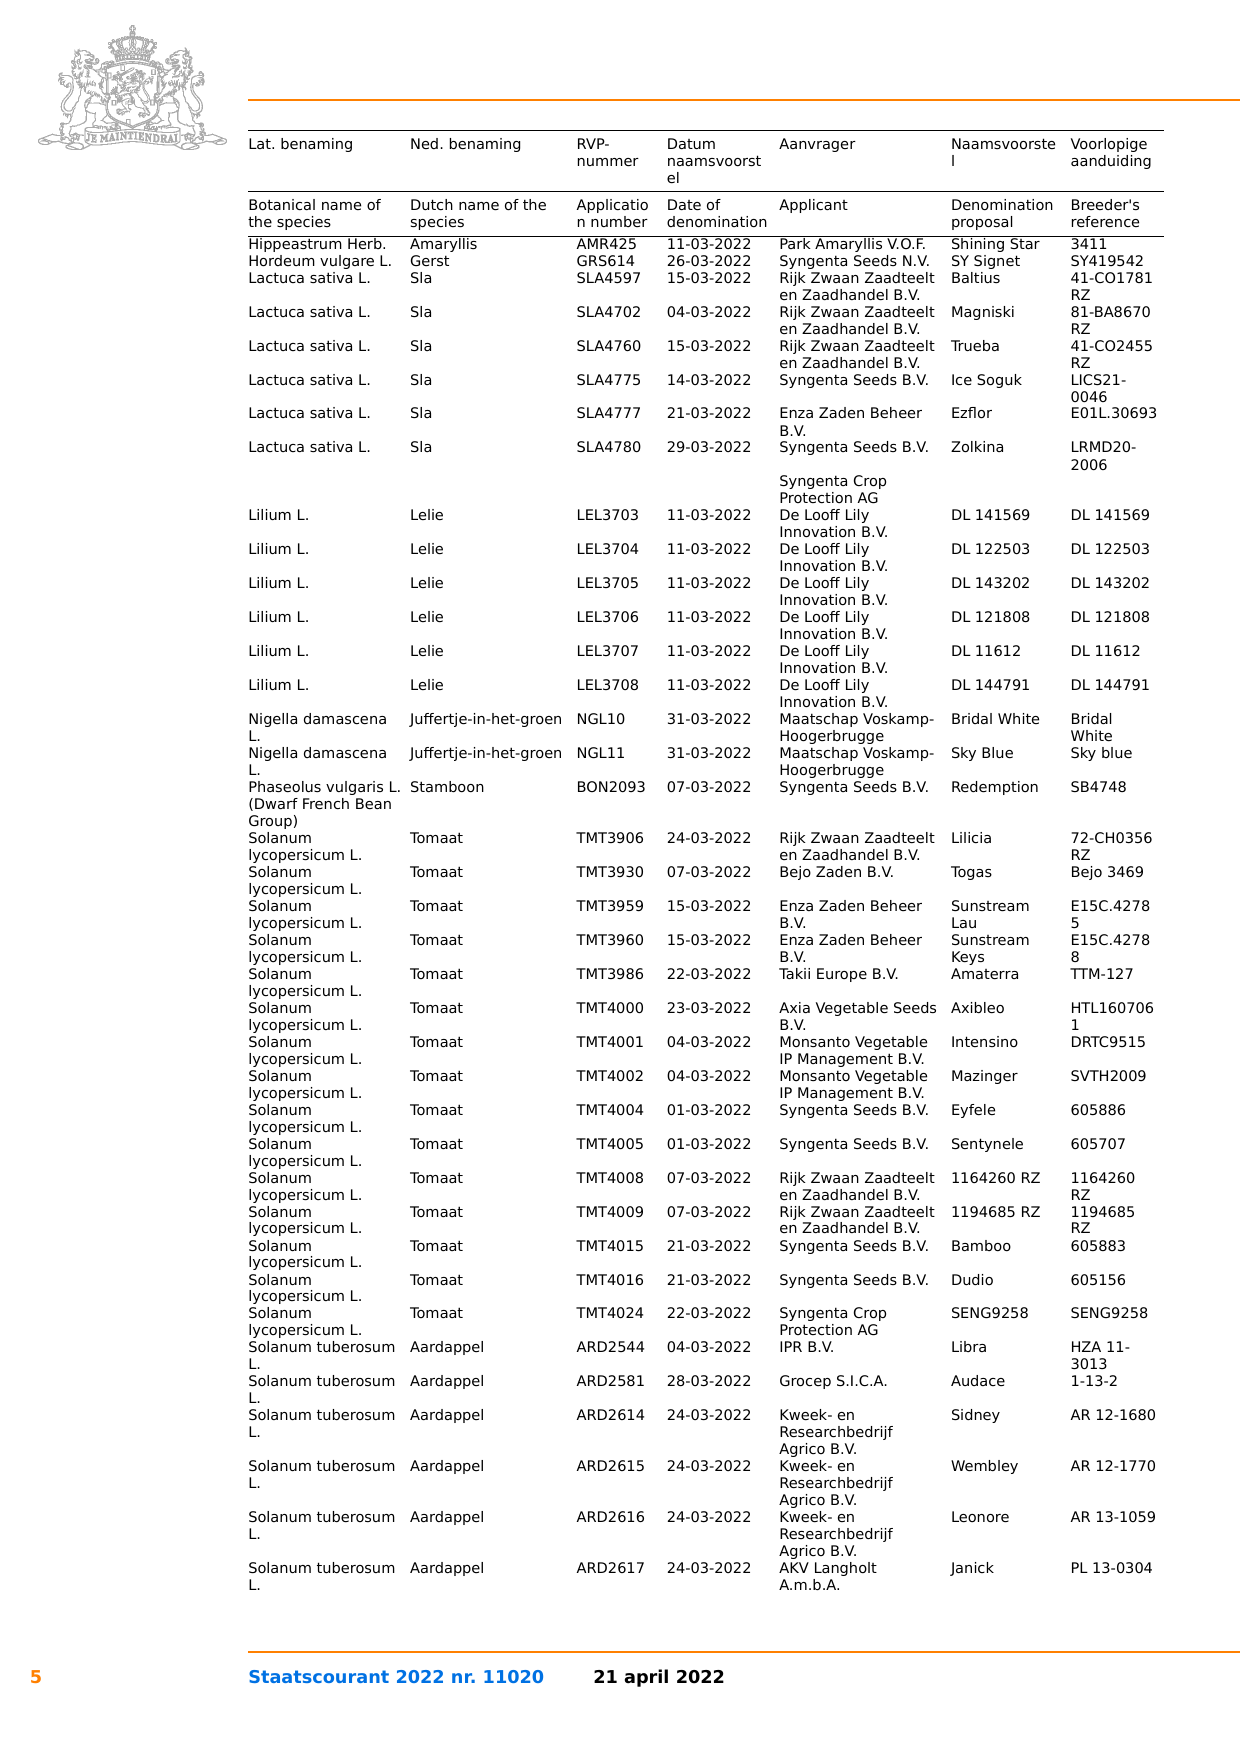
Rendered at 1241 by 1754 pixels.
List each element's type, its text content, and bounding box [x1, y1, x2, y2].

table_cell Sidney [945, 1407, 1064, 1458]
table_cell Monsanto Vegetable IP Management B.V. [773, 1034, 945, 1068]
table_cell De Looff Lily Innovation B.V. [773, 643, 945, 677]
table_cell LEL3705 [570, 575, 661, 609]
table_cell DL 11612 [1065, 643, 1163, 677]
table_cell Lactuca sativa L. [248, 338, 404, 371]
table_cell 11-03-2022 [661, 541, 773, 575]
table_cell Dudio [945, 1271, 1064, 1305]
table_cell LEL3704 [570, 541, 661, 575]
table_cell Solanum tuberosum L. [248, 1509, 404, 1560]
table_cell Janick [945, 1560, 1064, 1594]
table_cell Lilium L. [248, 643, 404, 677]
table_cell Stamboon [404, 779, 570, 830]
table_cell 24-03-2022 [661, 1560, 773, 1594]
table_cell Nigella damascena L. [248, 711, 404, 745]
table_cell Aardappel [404, 1509, 570, 1560]
table_cell ARD2615 [570, 1458, 661, 1509]
table_cell 04-03-2022 [661, 304, 773, 337]
table_cell DL 122503 [945, 541, 1064, 575]
table_cell Lactuca sativa L. [248, 270, 404, 303]
table_cell Tomaat [404, 1136, 570, 1169]
table_cell AR 13-1059 [1065, 1509, 1163, 1560]
table_cell 11-03-2022 [661, 237, 773, 253]
table_cell 04-03-2022 [661, 1339, 773, 1373]
table_cell Solanum tuberosum L. [248, 1339, 404, 1373]
table_cell Lactuca sativa L. [248, 405, 404, 439]
table_cell Lactuca sativa L. [248, 304, 404, 337]
table_cell Lelie [404, 507, 570, 541]
table_cell Maatschap Voskamp-Hoogerbrugge [773, 711, 945, 745]
table_cell De Looff Lily Innovation B.V. [773, 507, 945, 541]
table_cell Rijk Zwaan Zaadteelt en Zaadhandel B.V. [773, 304, 945, 337]
table_cell HTL1607061 [1065, 1000, 1163, 1034]
table_cell LEL3708 [570, 677, 661, 711]
picture [38, 25, 227, 150]
table_cell Syngenta Seeds B.V. [773, 779, 945, 830]
table_cell AMR425 [570, 237, 661, 253]
table_cell Enza Zaden Beheer B.V. [773, 405, 945, 439]
table_cell Sunstream Keys [945, 932, 1064, 966]
table_cell Tomaat [404, 1170, 570, 1203]
table_cell Axibleo [945, 1000, 1064, 1034]
table_cell Wembley [945, 1458, 1064, 1509]
table_cell Phaseolus vulgaris L. (Dwarf French Bean Group) [248, 779, 404, 830]
table_cell 29-03-2022 [661, 439, 773, 473]
table_cell DRTC9515 [1065, 1034, 1163, 1068]
table_cell Aardappel [404, 1560, 570, 1594]
table_cell 1164260 RZ [1065, 1170, 1163, 1203]
table_cell Juffertje-in-het-groen [404, 745, 570, 779]
table_cell Amaryllis [404, 237, 570, 253]
table_cell DL 121808 [1065, 609, 1163, 643]
table_cell Monsanto Vegetable IP Management B.V. [773, 1068, 945, 1102]
table_cell 01-03-2022 [661, 1102, 773, 1136]
table_cell 21-03-2022 [661, 1271, 773, 1305]
table_cell Date of denomination [661, 192, 773, 236]
table_cell Syngenta Seeds N.V. [773, 253, 945, 269]
table_cell DL 11612 [945, 643, 1064, 677]
table_cell 1194685 RZ [1065, 1204, 1163, 1237]
table_cell GRS614 [570, 253, 661, 269]
table_cell SLA4780 [570, 439, 661, 473]
table_cell Application number [570, 192, 661, 236]
table_cell Syngenta Crop Protection AG [773, 1305, 945, 1339]
table_cell SENG9258 [945, 1305, 1064, 1339]
table_cell 22-03-2022 [661, 1305, 773, 1339]
table_cell Sla [404, 338, 570, 371]
table_cell Tomaat [404, 830, 570, 864]
table_cell Syngenta Seeds B.V. [773, 371, 945, 405]
table_cell Sky Blue [945, 745, 1064, 779]
table_cell Tomaat [404, 966, 570, 1000]
table_cell Eyfele [945, 1102, 1064, 1136]
table_cell 22-03-2022 [661, 966, 773, 1000]
table_cell 1194685 RZ [945, 1204, 1064, 1237]
table_cell Applicant [773, 192, 945, 236]
table_cell AKV Langholt A.m.b.A. [773, 1560, 945, 1594]
table_cell Hippeastrum Herb. [248, 237, 404, 253]
table_cell TMT4016 [570, 1271, 661, 1305]
table_cell TMT4000 [570, 1000, 661, 1034]
table_cell Syngenta Seeds B.V. [773, 439, 945, 473]
table_cell Sky blue [1065, 745, 1163, 779]
table_cell Tomaat [404, 1204, 570, 1237]
table_cell TMT3930 [570, 864, 661, 898]
table_cell Sla [404, 405, 570, 439]
table_cell Magniski [945, 304, 1064, 337]
table_cell 605156 [1065, 1271, 1163, 1305]
table_header Aanvrager [773, 131, 945, 191]
table_cell Solanum lycopersicum L. [248, 966, 404, 1000]
table_cell Grocep S.I.C.A. [773, 1373, 945, 1407]
table_cell Tomaat [404, 932, 570, 966]
table_cell Tomaat [404, 1000, 570, 1034]
table_cell Lelie [404, 677, 570, 711]
table_cell Kweek- en Researchbedrijf Agrico B.V. [773, 1458, 945, 1509]
table_cell [1065, 473, 1163, 507]
table_cell De Looff Lily Innovation B.V. [773, 541, 945, 575]
table_cell Maatschap Voskamp-Hoogerbrugge [773, 745, 945, 779]
table_cell Lelie [404, 541, 570, 575]
table_cell Rijk Zwaan Zaadteelt en Zaadhandel B.V. [773, 830, 945, 864]
table_cell Lactuca sativa L. [248, 439, 404, 473]
table_cell 04-03-2022 [661, 1034, 773, 1068]
table_cell Solanum lycopersicum L. [248, 1305, 404, 1339]
table_cell Sla [404, 439, 570, 473]
table_cell Tomaat [404, 1305, 570, 1339]
table_cell Park Amaryllis V.O.F. [773, 237, 945, 253]
table_cell ARD2581 [570, 1373, 661, 1407]
table_cell Nigella damascena L. [248, 745, 404, 779]
table_cell Solanum lycopersicum L. [248, 1204, 404, 1237]
table_cell PL 13-0304 [1065, 1560, 1163, 1594]
table_cell Solanum lycopersicum L. [248, 830, 404, 864]
table_cell TMT4024 [570, 1305, 661, 1339]
table_cell Rijk Zwaan Zaadteelt en Zaadhandel B.V. [773, 1204, 945, 1237]
table_cell SY Signet [945, 253, 1064, 269]
table_cell Zolkina [945, 439, 1064, 473]
table_cell Lelie [404, 575, 570, 609]
table_cell ARD2614 [570, 1407, 661, 1458]
table_cell 72-CH0356 RZ [1065, 830, 1163, 864]
table_cell TMT4001 [570, 1034, 661, 1068]
table_cell 81-BA8670 RZ [1065, 304, 1163, 337]
table_cell LEL3707 [570, 643, 661, 677]
table_cell Solanum lycopersicum L. [248, 898, 404, 932]
table_cell Lilium L. [248, 507, 404, 541]
table_cell Solanum lycopersicum L. [248, 1102, 404, 1136]
table_cell 04-03-2022 [661, 1068, 773, 1102]
table_cell DL 143202 [1065, 575, 1163, 609]
table_cell 11-03-2022 [661, 575, 773, 609]
table_cell 23-03-2022 [661, 1000, 773, 1034]
table_cell Tomaat [404, 864, 570, 898]
table_cell AR 12-1680 [1065, 1407, 1163, 1458]
table_cell 07-03-2022 [661, 1204, 773, 1237]
table_cell De Looff Lily Innovation B.V. [773, 677, 945, 711]
table_cell Lilium L. [248, 575, 404, 609]
table_cell 605707 [1065, 1136, 1163, 1169]
table_cell SENG9258 [1065, 1305, 1163, 1339]
table_cell E15C.42788 [1065, 932, 1163, 966]
table_cell 24-03-2022 [661, 1407, 773, 1458]
table_cell Gerst [404, 253, 570, 269]
table_cell Aardappel [404, 1373, 570, 1407]
table_cell Lelie [404, 609, 570, 643]
table_cell IPR B.V. [773, 1339, 945, 1373]
table_cell 15-03-2022 [661, 338, 773, 371]
table_cell SVTH2009 [1065, 1068, 1163, 1102]
table_cell [570, 473, 661, 507]
table_cell SLA4597 [570, 270, 661, 303]
table_cell Ice Soguk [945, 371, 1064, 405]
table_cell TMT4004 [570, 1102, 661, 1136]
table_cell Syngenta Seeds B.V. [773, 1238, 945, 1271]
table_cell Baltius [945, 270, 1064, 303]
table_cell Solanum tuberosum L. [248, 1373, 404, 1407]
table_cell DL 141569 [945, 507, 1064, 541]
table_cell ARD2616 [570, 1509, 661, 1560]
table_cell 01-03-2022 [661, 1136, 773, 1169]
table_cell Juffertje-in-het-groen [404, 711, 570, 745]
table_header Lat. benaming [248, 131, 404, 191]
table_cell Takii Europe B.V. [773, 966, 945, 1000]
table_cell 11-03-2022 [661, 609, 773, 643]
table_cell 11-03-2022 [661, 677, 773, 711]
table_cell 21-03-2022 [661, 1238, 773, 1271]
table_cell SB4748 [1065, 779, 1163, 830]
table_cell Tomaat [404, 1271, 570, 1305]
table_cell 3411 [1065, 237, 1163, 253]
table_cell Tomaat [404, 898, 570, 932]
table_cell SLA4777 [570, 405, 661, 439]
table_cell 24-03-2022 [661, 830, 773, 864]
table_cell TMT4005 [570, 1136, 661, 1169]
table_cell 31-03-2022 [661, 745, 773, 779]
table_cell Tomaat [404, 1034, 570, 1068]
table_cell TMT3959 [570, 898, 661, 932]
table_cell Tomaat [404, 1238, 570, 1271]
table_cell 11-03-2022 [661, 643, 773, 677]
table_cell Dutch name of the species [404, 192, 570, 236]
table_cell Lilium L. [248, 609, 404, 643]
table_cell Redemption [945, 779, 1064, 830]
table_cell De Looff Lily Innovation B.V. [773, 609, 945, 643]
table_cell Syngenta Seeds B.V. [773, 1271, 945, 1305]
table_cell [945, 473, 1064, 507]
table_cell 605883 [1065, 1238, 1163, 1271]
table_cell Solanum lycopersicum L. [248, 1068, 404, 1102]
table_cell Breeder's reference [1065, 192, 1163, 236]
table_cell SLA4702 [570, 304, 661, 337]
table_header RVP-nummer [570, 131, 661, 191]
table_cell ARD2544 [570, 1339, 661, 1373]
table_cell NGL10 [570, 711, 661, 745]
table_cell DL 121808 [945, 609, 1064, 643]
table_cell LEL3703 [570, 507, 661, 541]
table_cell Audace [945, 1373, 1064, 1407]
table_cell Shining Star [945, 237, 1064, 253]
table_cell Solanum lycopersicum L. [248, 1034, 404, 1068]
table_header Datum naamsvoorstel [661, 131, 773, 191]
table_cell Aardappel [404, 1458, 570, 1509]
table_cell SLA4760 [570, 338, 661, 371]
table_cell SLA4775 [570, 371, 661, 405]
table_cell Syngenta Seeds B.V. [773, 1102, 945, 1136]
table_cell Bejo Zaden B.V. [773, 864, 945, 898]
table_cell Lelie [404, 643, 570, 677]
table_cell Solanum tuberosum L. [248, 1407, 404, 1458]
table_cell Rijk Zwaan Zaadteelt en Zaadhandel B.V. [773, 270, 945, 303]
table_cell LEL3706 [570, 609, 661, 643]
table_cell Lactuca sativa L. [248, 371, 404, 405]
table_cell Solanum lycopersicum L. [248, 864, 404, 898]
table_cell Lilium L. [248, 677, 404, 711]
table_cell BON2093 [570, 779, 661, 830]
table_cell DL 122503 [1065, 541, 1163, 575]
table_cell Solanum lycopersicum L. [248, 1000, 404, 1034]
table_cell Syngenta Crop Protection AG [773, 473, 945, 507]
table_cell 41-CO1781 RZ [1065, 270, 1163, 303]
table_cell 24-03-2022 [661, 1509, 773, 1560]
table_cell Solanum lycopersicum L. [248, 1136, 404, 1169]
table_cell Botanical name of the species [248, 192, 404, 236]
table_cell Solanum lycopersicum L. [248, 1238, 404, 1271]
table_cell DL 144791 [1065, 677, 1163, 711]
table_cell 07-03-2022 [661, 864, 773, 898]
table_cell Enza Zaden Beheer B.V. [773, 932, 945, 966]
table_cell De Looff Lily Innovation B.V. [773, 575, 945, 609]
table_cell Kweek- en Researchbedrijf Agrico B.V. [773, 1407, 945, 1458]
table_cell [661, 473, 773, 507]
table_cell DL 143202 [945, 575, 1064, 609]
table_cell TMT3986 [570, 966, 661, 1000]
table_cell Libra [945, 1339, 1064, 1373]
table_cell Amaterra [945, 966, 1064, 1000]
table_cell 15-03-2022 [661, 898, 773, 932]
table_cell E01L.30693 [1065, 405, 1163, 439]
table_cell Solanum tuberosum L. [248, 1560, 404, 1594]
table_cell Lilium L. [248, 541, 404, 575]
table_cell 07-03-2022 [661, 779, 773, 830]
table_cell HZA 11-3013 [1065, 1339, 1163, 1373]
table_cell Kweek- en Researchbedrijf Agrico B.V. [773, 1509, 945, 1560]
table_cell Sunstream Lau [945, 898, 1064, 932]
table_cell TMT4008 [570, 1170, 661, 1203]
table_cell SY419542 [1065, 253, 1163, 269]
table_cell DL 144791 [945, 677, 1064, 711]
table_cell Intensino [945, 1034, 1064, 1068]
table_cell TMT4009 [570, 1204, 661, 1237]
table_cell 1-13-2 [1065, 1373, 1163, 1407]
table_cell NGL11 [570, 745, 661, 779]
table_cell Hordeum vulgare L. [248, 253, 404, 269]
table_cell AR 12-1770 [1065, 1458, 1163, 1509]
table_cell Rijk Zwaan Zaadteelt en Zaadhandel B.V. [773, 338, 945, 371]
table_cell Sla [404, 371, 570, 405]
table_header Naamsvoorstel [945, 131, 1064, 191]
table_cell 15-03-2022 [661, 932, 773, 966]
table_cell Leonore [945, 1509, 1064, 1560]
table_cell Axia Vegetable Seeds B.V. [773, 1000, 945, 1034]
table_cell TMT3960 [570, 932, 661, 966]
table_cell Aardappel [404, 1407, 570, 1458]
table_cell Solanum tuberosum L. [248, 1458, 404, 1509]
table_cell 21-03-2022 [661, 405, 773, 439]
table_header Ned. benaming [404, 131, 570, 191]
table_cell Sla [404, 304, 570, 337]
table_cell E15C.42785 [1065, 898, 1163, 932]
table_cell Sentynele [945, 1136, 1064, 1169]
table_cell Aardappel [404, 1339, 570, 1373]
table_cell Denomination proposal [945, 192, 1064, 236]
table_cell 605886 [1065, 1102, 1163, 1136]
table_cell Bamboo [945, 1238, 1064, 1271]
table_cell 07-03-2022 [661, 1170, 773, 1203]
table_cell ARD2617 [570, 1560, 661, 1594]
table_cell Bridal White [945, 711, 1064, 745]
table_cell Mazinger [945, 1068, 1064, 1102]
table_cell Bridal White [1065, 711, 1163, 745]
table_cell Solanum lycopersicum L. [248, 932, 404, 966]
table_cell TMT4015 [570, 1238, 661, 1271]
table_cell Solanum lycopersicum L. [248, 1271, 404, 1305]
table_cell Syngenta Seeds B.V. [773, 1136, 945, 1169]
table_cell 15-03-2022 [661, 270, 773, 303]
table_cell TTM-127 [1065, 966, 1163, 1000]
table_cell 1164260 RZ [945, 1170, 1064, 1203]
table_cell Togas [945, 864, 1064, 898]
table_cell Trueba [945, 338, 1064, 371]
table_cell LICS21-0046 [1065, 371, 1163, 405]
table_cell Ezflor [945, 405, 1064, 439]
table_cell 24-03-2022 [661, 1458, 773, 1509]
table_cell LRMD20-2006 [1065, 439, 1163, 473]
table_cell Solanum lycopersicum L. [248, 1170, 404, 1203]
table_cell Lilicia [945, 830, 1064, 864]
table_cell [248, 473, 404, 507]
table_cell 14-03-2022 [661, 371, 773, 405]
table_cell TMT3906 [570, 830, 661, 864]
table_cell Bejo 3469 [1065, 864, 1163, 898]
table_cell TMT4002 [570, 1068, 661, 1102]
table_cell Tomaat [404, 1068, 570, 1102]
table_cell 11-03-2022 [661, 507, 773, 541]
table_cell 26-03-2022 [661, 253, 773, 269]
table_cell 31-03-2022 [661, 711, 773, 745]
table_cell Sla [404, 270, 570, 303]
table_cell [404, 473, 570, 507]
table_header Voorlopige aanduiding [1065, 131, 1163, 191]
table_cell Tomaat [404, 1102, 570, 1136]
table_cell 28-03-2022 [661, 1373, 773, 1407]
table_cell 41-CO2455 RZ [1065, 338, 1163, 371]
table_cell Rijk Zwaan Zaadteelt en Zaadhandel B.V. [773, 1170, 945, 1203]
table_cell Enza Zaden Beheer B.V. [773, 898, 945, 932]
table_cell DL 141569 [1065, 507, 1163, 541]
